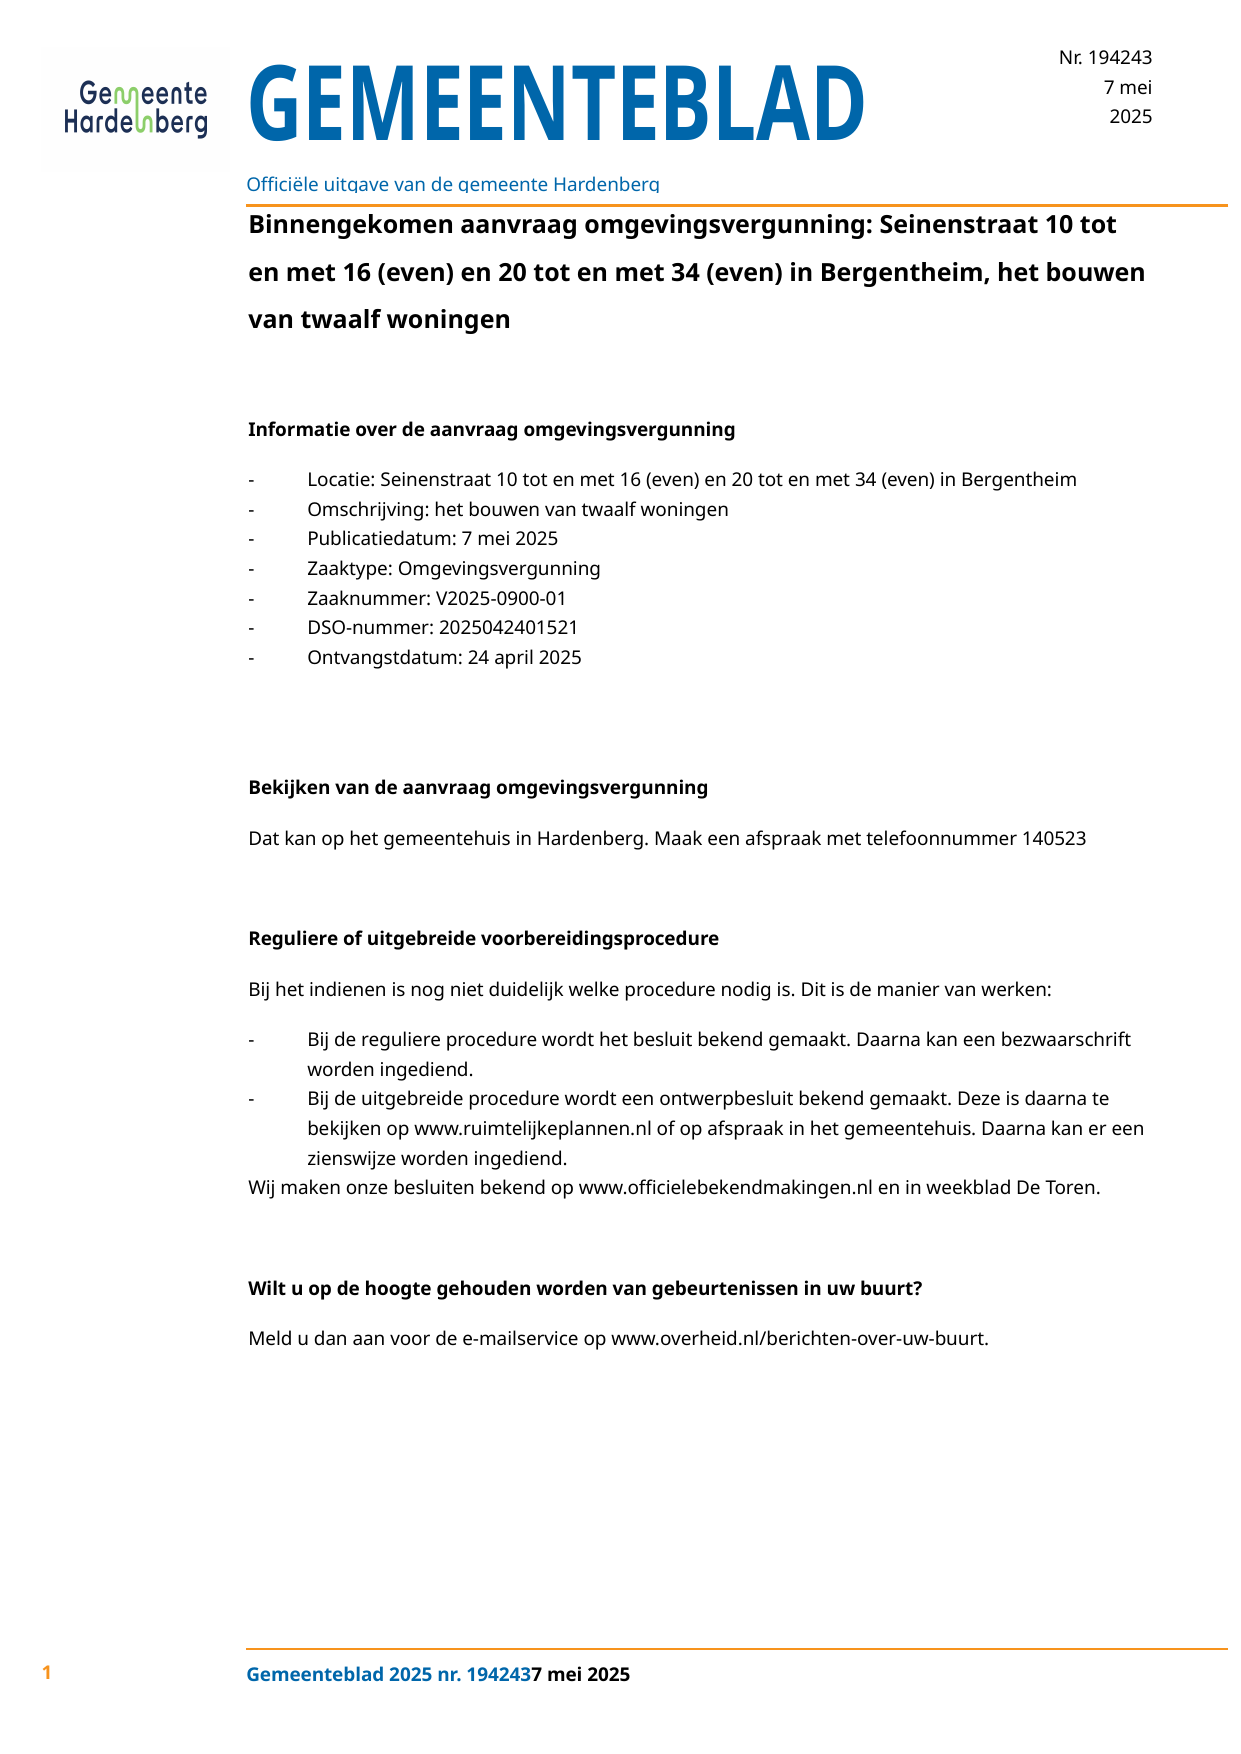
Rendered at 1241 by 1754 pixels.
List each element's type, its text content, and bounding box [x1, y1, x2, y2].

list Omschrijving: het bouwen van twaalf woningen [248, 496, 1152, 522]
picture [41, 47, 231, 172]
list Zaaktype: Omgevingsvergunning [248, 555, 1152, 581]
text Bij het indienen is nog niet duidelijk welke procedure nodig is. Dit is de manier van werken: [248, 976, 1152, 1002]
list Bij de uitgebreide procedure wordt een ontwerpbesluit bekend gemaakt. Deze is daarna te bekijken op www.ruimtelijkeplannen.nl of op afspraak in het gemeentehuis. Daarna kan er een zienswijze worden ingediend. [248, 1086, 1152, 1170]
list Zaaknummer: V2025-0900-01 [248, 585, 1152, 610]
list Publicatiedatum: 7 mei 2025 [248, 526, 1152, 551]
text Bekijken van de aanvraag omgevingsvergunning [248, 774, 1152, 800]
text Reguliere of uitgebreide voorbereidingsprocedure [248, 926, 1152, 951]
text Wij maken onze besluiten bekend op www.officielebekendmakingen.nl en in weekblad De Toren. [248, 1174, 1152, 1200]
text Meld u dan aan voor de e-mailservice op www.overheid.nl/berichten-over-uw-buurt. [248, 1326, 1152, 1351]
text Wilt u op de hoogte gehouden worden van gebeurtenissen in uw buurt? [248, 1275, 1152, 1301]
text Dat kan op het gemeentehuis in Hardenberg. Maak een afspraak met telefoonnummer 140523 [248, 825, 1152, 850]
list Ontvangstdatum: 24 april 2025 [248, 644, 1152, 669]
text Binnengekomen aanvraag omgevingsvergunning: Seinenstraat 10 tot en met 16 (even) en 20 tot en met 34 (even) in Bergentheim, het bouwen van twaalf woningen [248, 207, 1152, 336]
list DSO-nummer: 2025042401521 [248, 614, 1152, 640]
list Bij de reguliere procedure wordt het besluit bekend gemaakt. Daarna kan een bezwaarschrift worden ingediend. [248, 1026, 1152, 1082]
text Informatie over de aanvraag omgevingsvergunning [248, 416, 1152, 442]
list Locatie: Seinenstraat 10 tot en met 16 (even) en 20 tot en met 34 (even) in Bergentheim [248, 466, 1152, 492]
